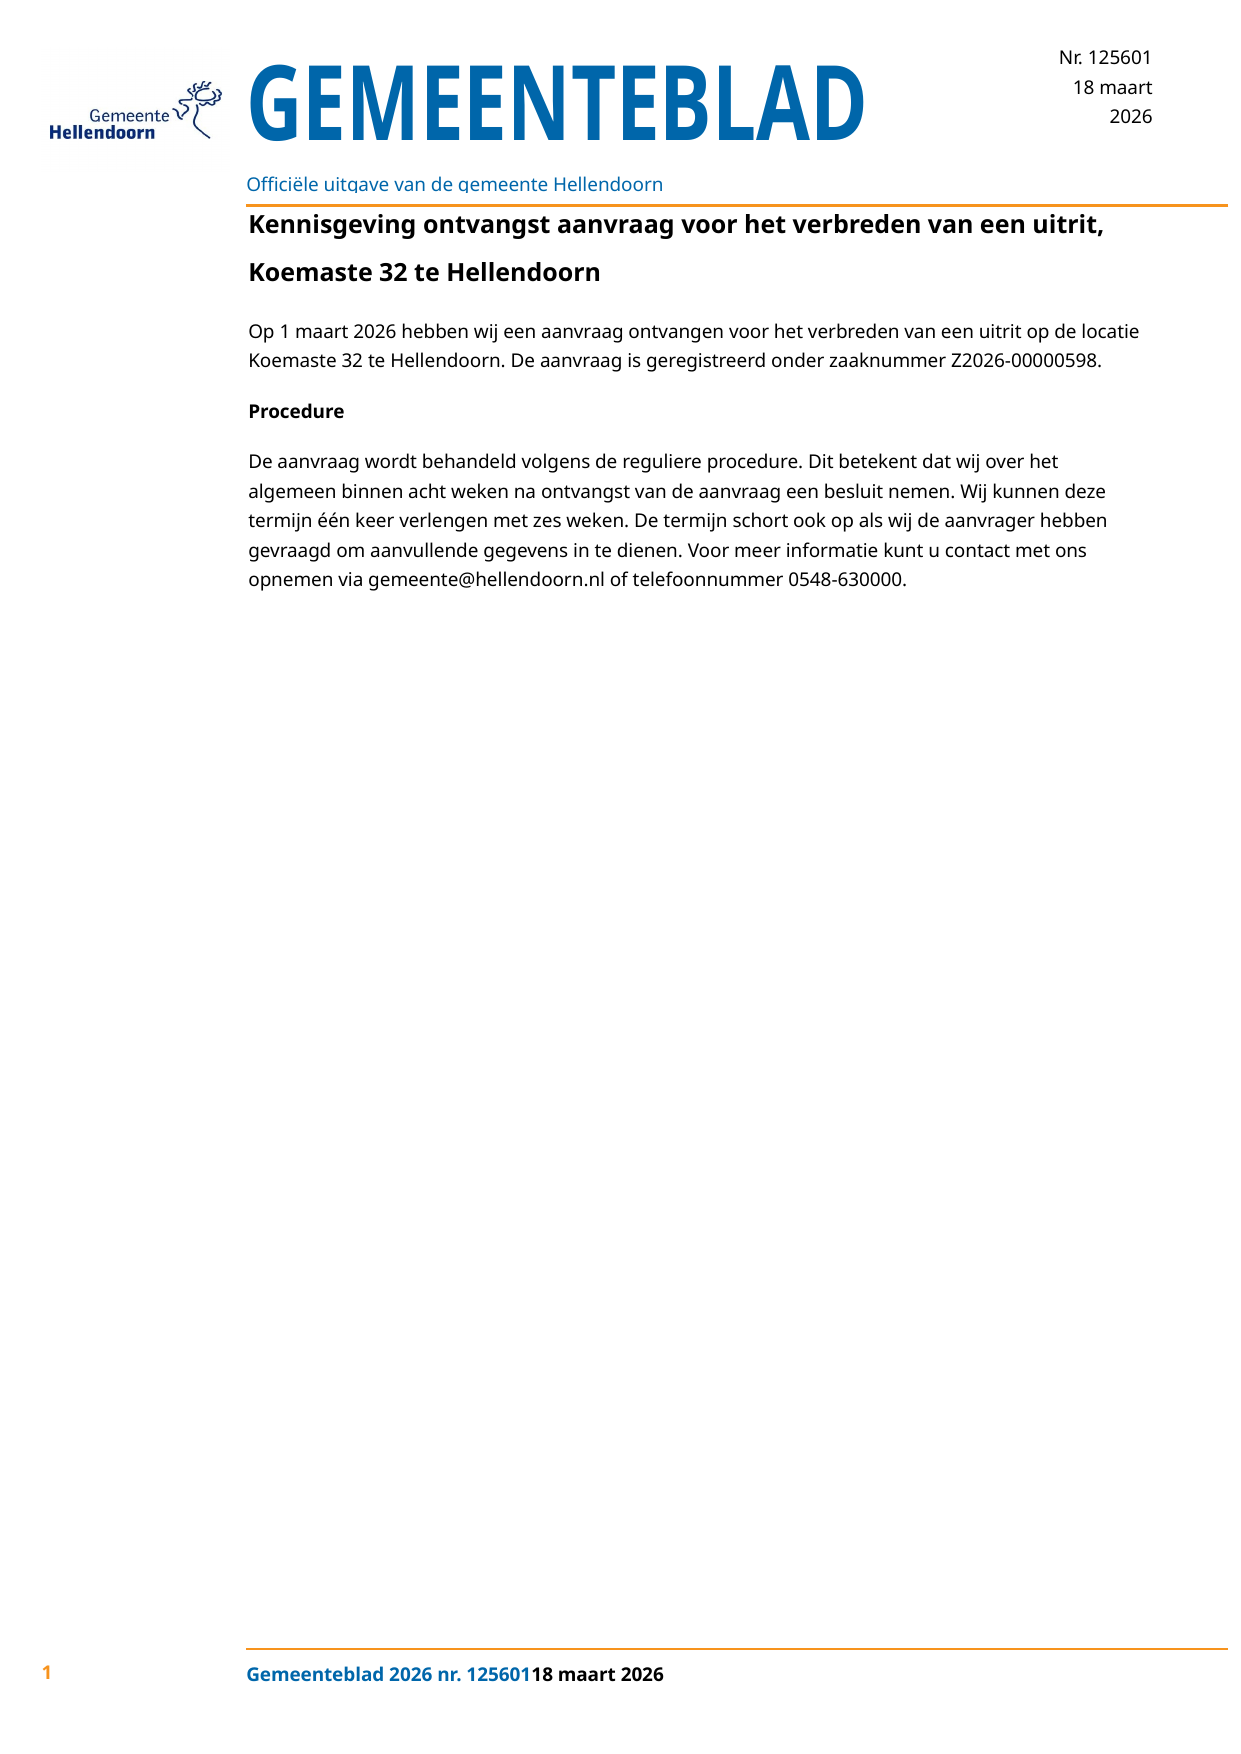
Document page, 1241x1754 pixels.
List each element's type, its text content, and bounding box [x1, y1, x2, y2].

text De aanvraag wordt behandeld volgens de reguliere procedure. Dit betekent dat wij over het algemeen binnen acht weken na ontvangst van de aanvraag een besluit nemen. Wij kunnen deze termijn één keer verlengen met zes weken. De termijn schort ook op als wij de aanvrager hebben gevraagd om aanvullende gegevens in te dienen. Voor meer informatie kunt u contact met ons opnemen via gemeente@hellendoorn.nl of telefoonnummer 0548-630000. [248, 448, 1152, 592]
text Op 1 maart 2026 hebben wij een aanvraag ontvangen voor het verbreden van een uitrit op de locatie Koemaste 32 te Hellendoorn. De aanvraag is geregistreerd onder zaaknummer Z2026-00000598. [248, 318, 1152, 373]
text Procedure [248, 398, 1152, 424]
picture [41, 47, 231, 172]
text Kennisgeving ontvangst aanvraag voor het verbreden van een uitrit, Koemaste 32 te Hellendoorn [248, 207, 1152, 288]
